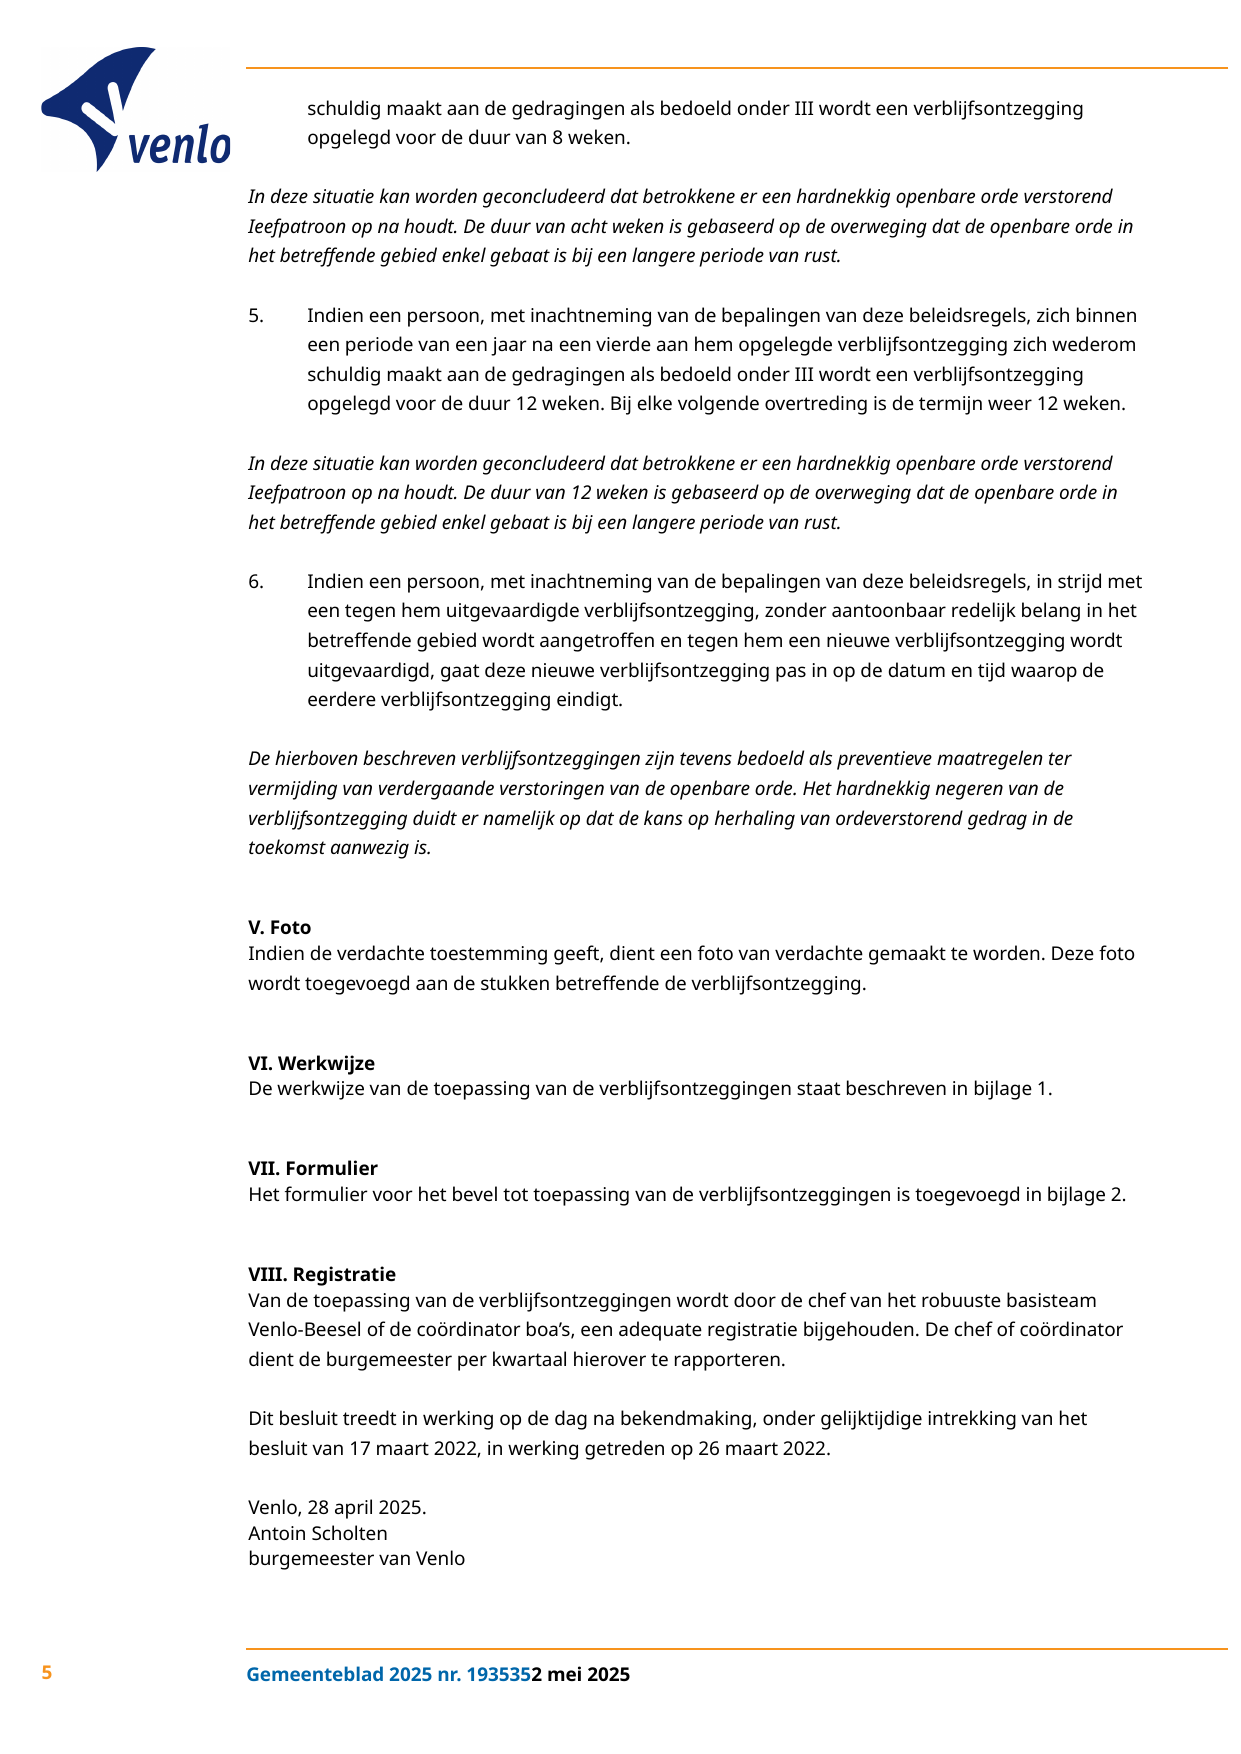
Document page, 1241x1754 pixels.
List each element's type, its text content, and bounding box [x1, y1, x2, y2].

text V. Foto [248, 914, 1152, 940]
list Indien een persoon, met inachtneming van de bepalingen van deze beleidsregels, in strijd met een tegen hem uitgevaardigde verblijfsontzegging, zonder aantoonbaar redelijk belang in het betreffende gebied wordt aangetroffen en tegen hem een nieuwe verblijfsontzegging wordt uitgevaardigd, gaat deze nieuwe verblijfsontzegging pas in op de datum en tijd waarop de eerdere verblijfsontzegging eindigt. [248, 568, 1152, 712]
text Indien de verdachte toestemming geeft, dient een foto van verdachte gemaakt te worden. Deze foto wordt toegevoegd aan de stukken betreffende de verblijfsontzegging. [248, 940, 1152, 995]
text Antoin Scholten [248, 1520, 1152, 1545]
text VI. Werkwijze [248, 1050, 1152, 1075]
text Het formulier voor het bevel tot toepassing van de verblijfsontzeggingen is toegevoegd in bijlage 2. [248, 1181, 1152, 1207]
text VIII. Registratie [248, 1261, 1152, 1287]
text VII. Formulier [248, 1155, 1152, 1181]
text burgemeester van Venlo [248, 1545, 1152, 1571]
text Venlo, 28 april 2025. [248, 1494, 1152, 1520]
list Indien een persoon, met inachtneming van de bepalingen van deze beleidsregels, zich binnen een periode van een jaar na een vierde aan hem opgelegde verblijfsontzegging zich wederom schuldig maakt aan de gedragingen als bedoeld onder III wordt een verblijfsontzegging opgelegd voor de duur 12 weken. Bij elke volgende overtreding is de termijn weer 12 weken. [248, 302, 1152, 416]
text De werkwijze van de toepassing van de verblijfsontzeggingen staat beschreven in bijlage 1. [248, 1075, 1152, 1101]
list schuldig maakt aan de gedragingen als bedoeld onder III wordt een verblijfsontzegging opgelegd voor de duur van 8 weken. [248, 95, 1152, 150]
text In deze situatie kan worden geconcludeerd dat betrokkene er een hardnekkig openbare orde verstorend Ieefpatroon op na houdt. De duur van 12 weken is gebaseerd op de overweging dat de openbare orde in het betreffende gebied enkel gebaat is bij een langere periode van rust. [248, 450, 1152, 535]
text Dit besluit treedt in werking op de dag na bekendmaking, onder gelijktijdige intrekking van het besluit van 17 maart 2022, in werking getreden op 26 maart 2022. [248, 1405, 1152, 1461]
text Van de toepassing van de verblijfsontzeggingen wordt door de chef van het robuuste basisteam Venlo-Beesel of de coördinator boa’s, een adequate registratie bijgehouden. De chef of coördinator dient de burgemeester per kwartaal hierover te rapporteren. [248, 1287, 1152, 1372]
picture [41, 47, 231, 172]
text De hierboven beschreven verblijfsontzeggingen zijn tevens bedoeld als preventieve maatregelen ter vermijding van verdergaande verstoringen van de openbare orde. Het hardnekkig negeren van de verblijfsontzegging duidt er namelijk op dat de kans op herhaling van ordeverstorend gedrag in de toekomst aanwezig is. [248, 746, 1152, 860]
text In deze situatie kan worden geconcludeerd dat betrokkene er een hardnekkig openbare orde verstorend Ieefpatroon op na houdt. De duur van acht weken is gebaseerd op de overweging dat de openbare orde in het betreffende gebied enkel gebaat is bij een langere periode van rust. [248, 183, 1152, 268]
